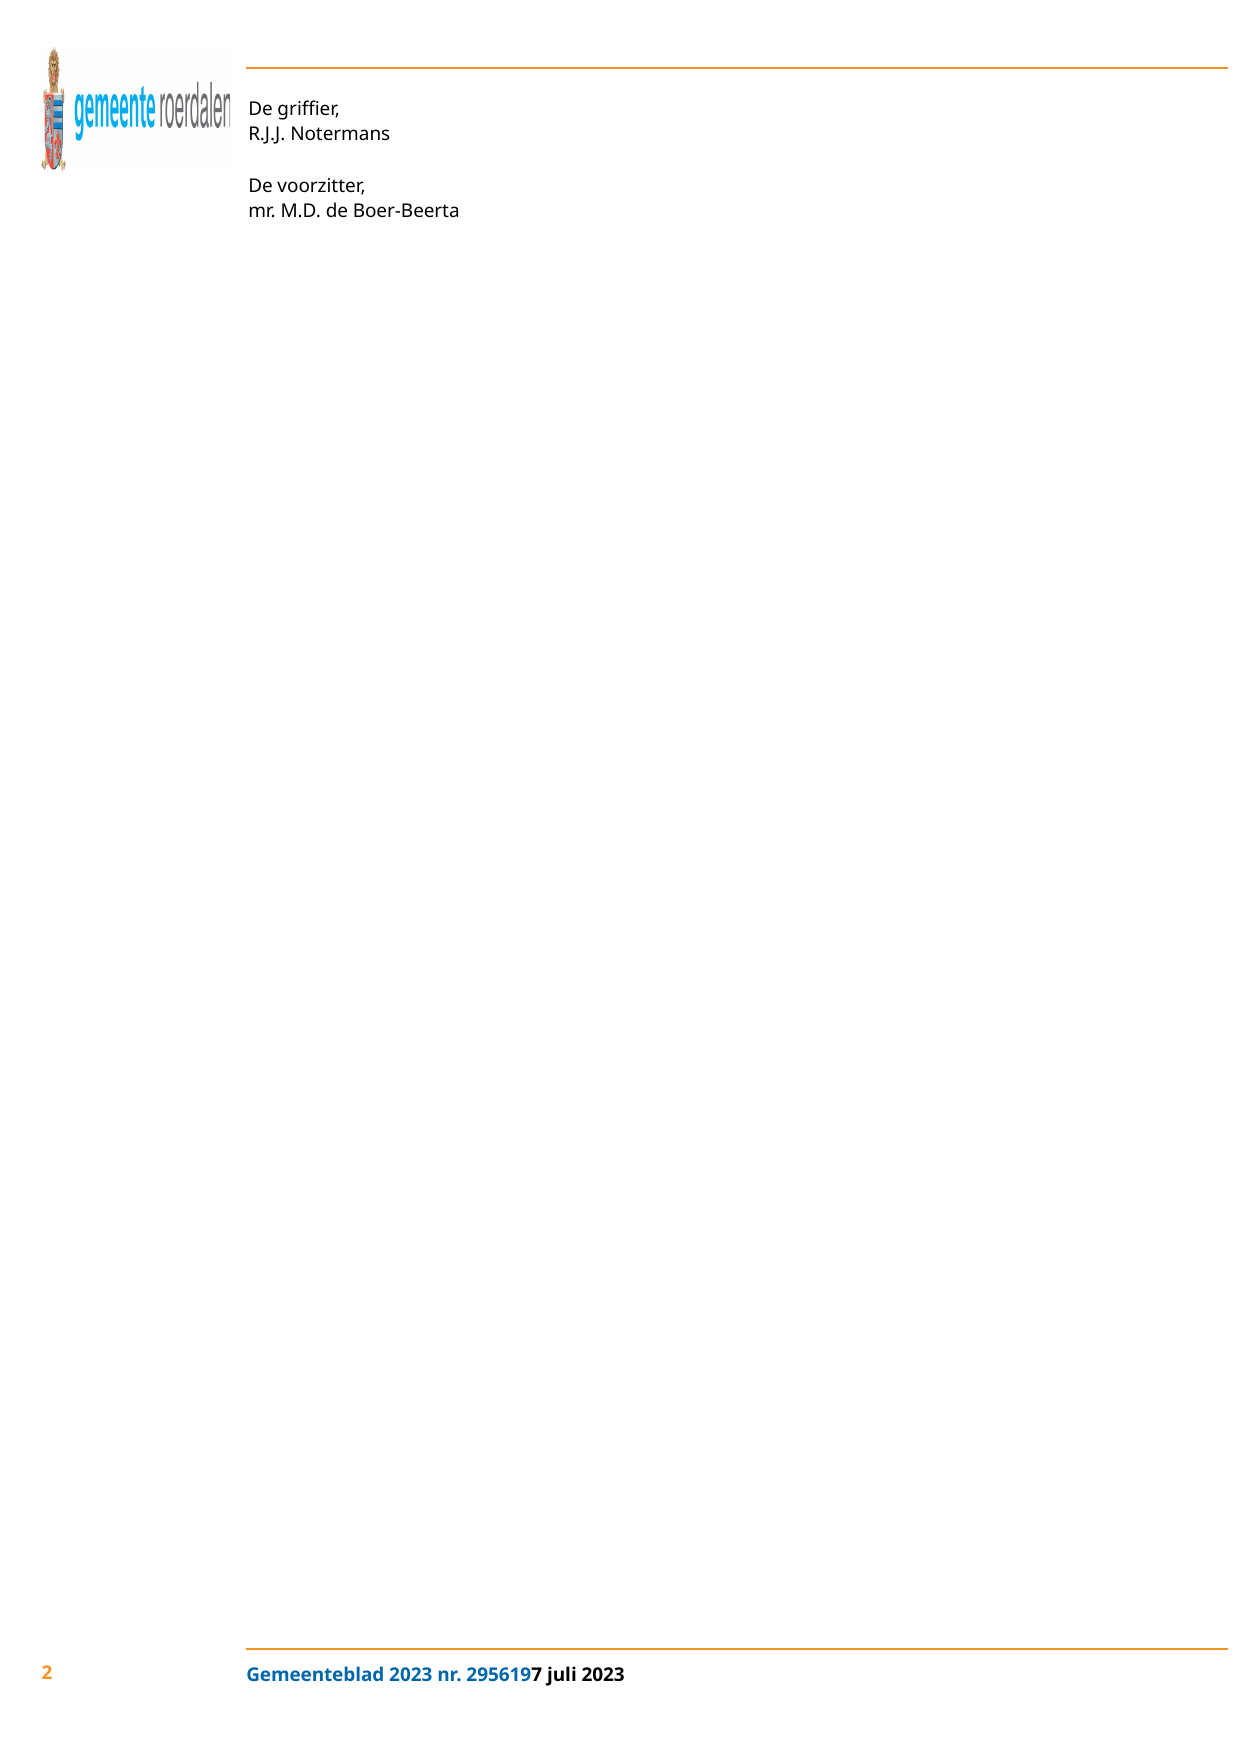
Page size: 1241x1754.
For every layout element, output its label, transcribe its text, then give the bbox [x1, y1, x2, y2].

picture [41, 47, 231, 172]
text mr. M.D. de Boer-Beerta [248, 198, 1152, 223]
text De voorzitter, [248, 172, 1152, 198]
text De griffier, [248, 95, 1152, 121]
text R.J.J. Notermans [248, 121, 1152, 146]
